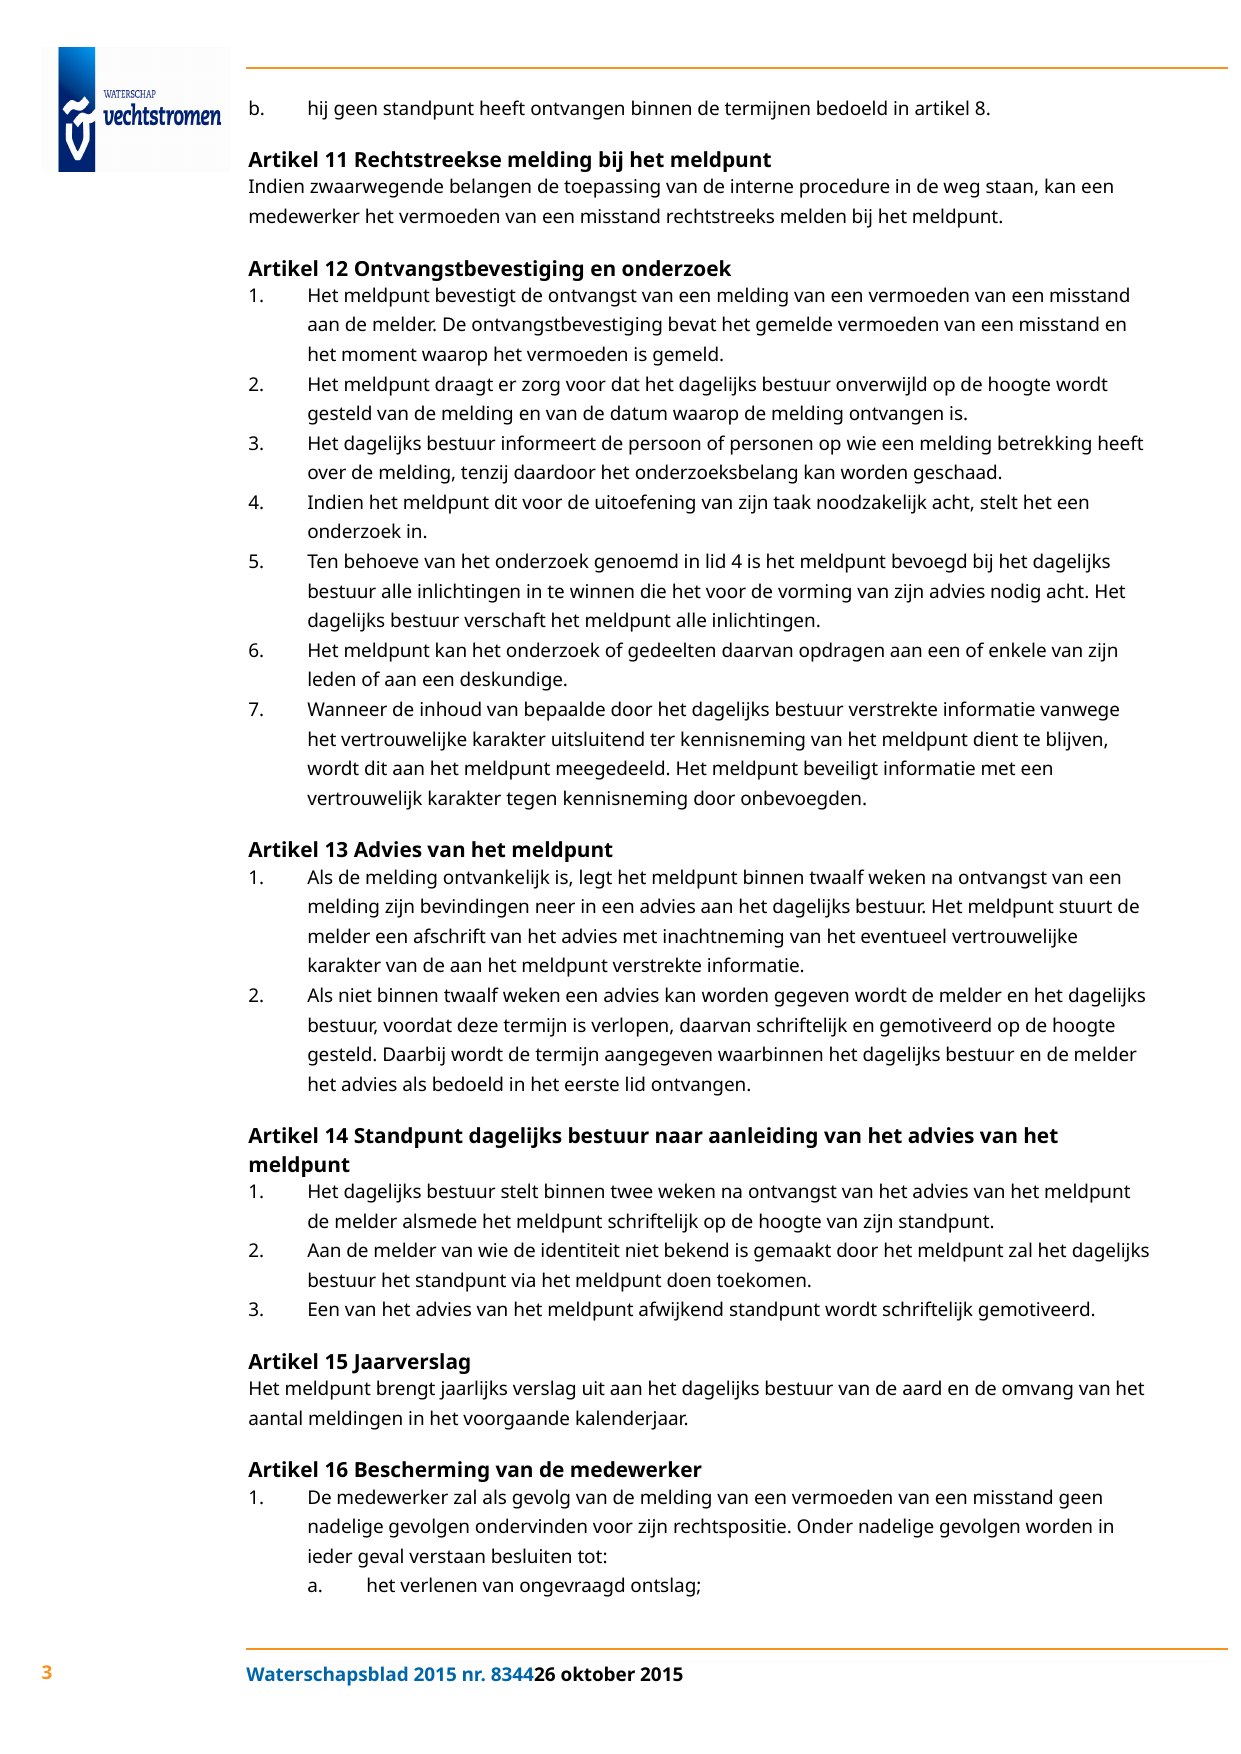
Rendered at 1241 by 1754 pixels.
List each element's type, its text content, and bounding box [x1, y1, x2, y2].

text Artikel 16 Bescherming van de medewerker [248, 1455, 1152, 1484]
list Het meldpunt kan het onderzoek of gedeelten daarvan opdragen aan een of enkele van zijn leden of aan een deskundige. [248, 637, 1152, 692]
picture [41, 47, 231, 172]
list Aan de melder van wie de identiteit niet bekend is gemaakt door het meldpunt zal het dagelijks bestuur het standpunt via het meldpunt doen toekomen. [248, 1237, 1152, 1293]
list Ten behoeve van het onderzoek genoemd in lid 4 is het meldpunt bevoegd bij het dagelijks bestuur alle inlichtingen in te winnen die het voor de vorming van zijn advies nodig acht. Het dagelijks bestuur verschaft het meldpunt alle inlichtingen. [248, 548, 1152, 633]
list Het meldpunt draagt er zorg voor dat het dagelijks bestuur onverwijld op de hoogte wordt gesteld van de melding en van de datum waarop de melding ontvangen is. [248, 371, 1152, 426]
list Het meldpunt bevestigt de ontvangst van een melding van een vermoeden van een misstand aan de melder. De ontvangstbevestiging bevat het gemelde vermoeden van een misstand en het moment waarop het vermoeden is gemeld. [248, 282, 1152, 367]
text Indien zwaarwegende belangen de toepassing van de interne procedure in de weg staan, kan een medewerker het vermoeden van een misstand rechtstreeks melden bij het meldpunt. [248, 174, 1152, 229]
list Een van het advies van het meldpunt afwijkend standpunt wordt schriftelijk gemotiveerd. [248, 1297, 1152, 1322]
text Artikel 11 Rechtstreekse melding bij het meldpunt [248, 145, 1152, 174]
list hij geen standpunt heeft ontvangen binnen de termijnen bedoeld in artikel 8. [248, 95, 1152, 121]
list Als de melding ontvankelijk is, legt het meldpunt binnen twaalf weken na ontvangst van een melding zijn bevindingen neer in een advies aan het dagelijks bestuur. Het meldpunt stuurt de melder een afschrift van het advies met inachtneming van het eventueel vertrouwelijke karakter van de aan het meldpunt verstrekte informatie. [248, 864, 1152, 978]
list Het dagelijks bestuur informeert de persoon of personen op wie een melding betrekking heeft over de melding, tenzij daardoor het onderzoeksbelang kan worden geschaad. [248, 430, 1152, 485]
list Indien het meldpunt dit voor de uitoefening van zijn taak noodzakelijk acht, stelt het een onderzoek in. [248, 489, 1152, 544]
list Het dagelijks bestuur stelt binnen twee weken na ontvangst van het advies van het meldpunt de melder alsmede het meldpunt schriftelijk op de hoogte van zijn standpunt. [248, 1178, 1152, 1233]
text Het meldpunt brengt jaarlijks verslag uit aan het dagelijks bestuur van de aard en de omvang van het aantal meldingen in het voorgaande kalenderjaar. [248, 1375, 1152, 1431]
text Artikel 13 Advies van het meldpunt [248, 835, 1152, 864]
list Als niet binnen twaalf weken een advies kan worden gegeven wordt de melder en het dagelijks bestuur, voordat deze termijn is verlopen, daarvan schriftelijk en gemotiveerd op de hoogte gesteld. Daarbij wordt de termijn aangegeven waarbinnen het dagelijks bestuur en de melder het advies als bedoeld in het eerste lid ontvangen. [248, 982, 1152, 1097]
text Artikel 15 Jaarverslag [248, 1347, 1152, 1375]
list Wanneer de inhoud van bepaalde door het dagelijks bestuur verstrekte informatie vanwege het vertrouwelijke karakter uitsluitend ter kennisneming van het meldpunt dient te blijven, wordt dit aan het meldpunt meegedeeld. Het meldpunt beveiligt informatie met een vertrouwelijk karakter tegen kennisneming door onbevoegden. [248, 696, 1152, 811]
list De medewerker zal als gevolg van de melding van een vermoeden van een misstand geen nadelige gevolgen ondervinden voor zijn rechtspositie. Onder nadelige gevolgen worden in ieder geval verstaan besluiten tot: [248, 1484, 1152, 1569]
text Artikel 12 Ontvangstbevestiging en onderzoek [248, 254, 1152, 282]
list het verlenen van ongevraagd ontslag; [307, 1573, 1152, 1598]
text Artikel 14 Standpunt dagelijks bestuur naar aanleiding van het advies van het meldpunt [248, 1121, 1152, 1178]
